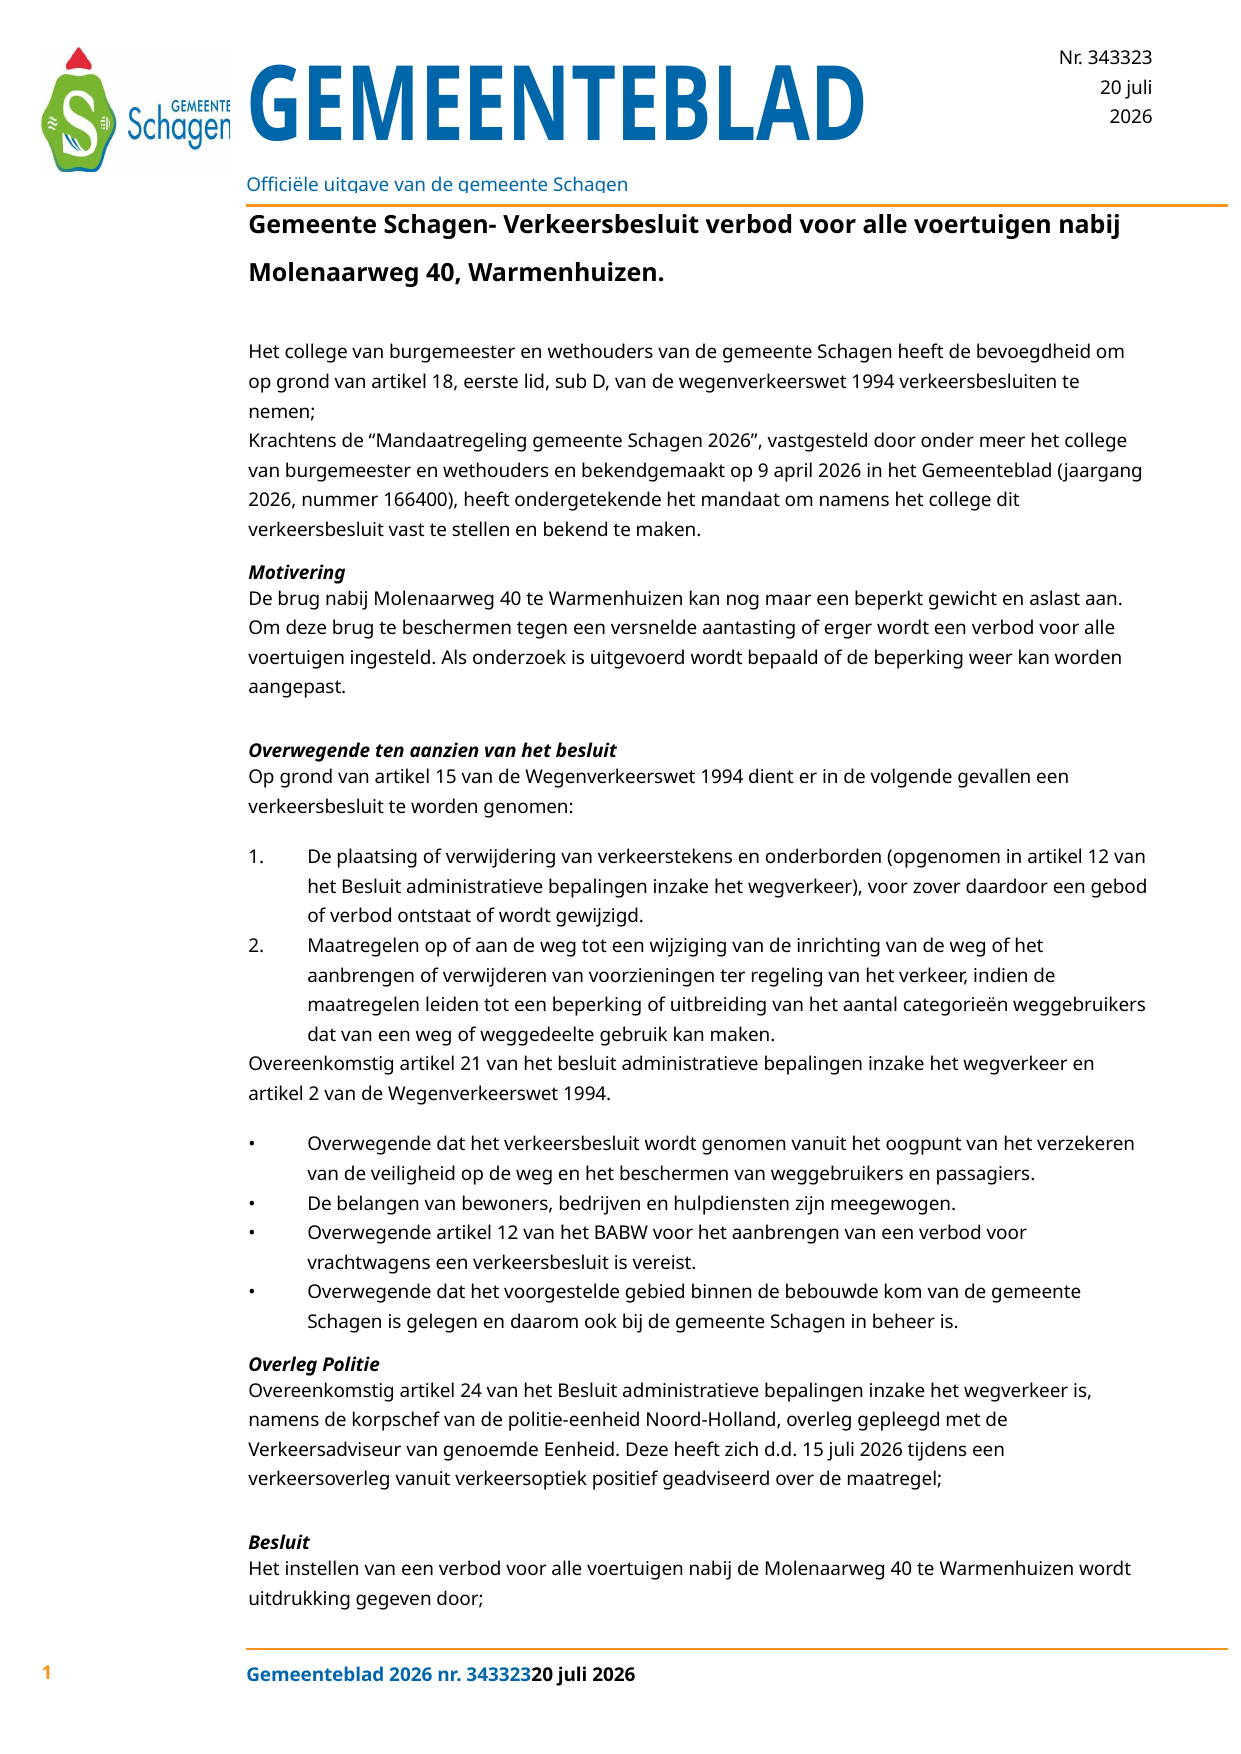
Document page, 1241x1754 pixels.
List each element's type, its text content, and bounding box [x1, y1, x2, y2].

picture [41, 47, 231, 172]
text De brug nabij Molenaarweg 40 te Warmenhuizen kan nog maar een beperkt gewicht en aslast aan. Om deze brug te beschermen tegen een versnelde aantasting of erger wordt een verbod voor alle voertuigen ingesteld. Als onderzoek is uitgevoerd wordt bepaald of de beperking weer kan worden aangepast. [248, 585, 1152, 699]
list Overwegende dat het voorgestelde gebied binnen de bebouwde kom van de gemeente Schagen is gelegen en daarom ook bij de gemeente Schagen in beheer is. [248, 1278, 1152, 1334]
text Gemeente Schagen- Verkeersbesluit verbod voor alle voertuigen nabij Molenaarweg 40, Warmenhuizen. [248, 207, 1152, 288]
list De belangen van bewoners, bedrijven en hulpdiensten zijn meegewogen. [248, 1190, 1152, 1215]
list Overwegende artikel 12 van het BABW voor het aanbrengen van een verbod voor vrachtwagens een verkeersbesluit is vereist. [248, 1219, 1152, 1274]
text Overeenkomstig artikel 24 van het Besluit administratieve bepalingen inzake het wegverkeer is, namens de korpschef van de politie-eenheid Noord-Holland, overleg gepleegd met de Verkeersadviseur van genoemde Eenheid. Deze heeft zich d.d. 15 juli 2026 tijdens een verkeersoverleg vanuit verkeersoptiek positief geadviseerd over de maatregel; [248, 1377, 1152, 1491]
text Het instellen van een verbod voor alle voertuigen nabij de Molenaarweg 40 te Warmenhuizen wordt uitdrukking gegeven door; [248, 1555, 1152, 1611]
text Besluit [248, 1529, 1152, 1555]
text Overwegende ten aanzien van het besluit [248, 738, 1152, 763]
text Op grond van artikel 15 van de Wegenverkeerswet 1994 dient er in de volgende gevallen een verkeersbesluit te worden genomen: [248, 763, 1152, 819]
text Het college van burgemeester en wethouders van de gemeente Schagen heeft de bevoegdheid om op grond van artikel 18, eerste lid, sub D, van de wegenverkeerswet 1994 verkeersbesluiten te nemen; [248, 339, 1152, 423]
text Motivering [248, 559, 1152, 585]
text Overleg Politie [248, 1351, 1152, 1377]
list Overwegende dat het verkeersbesluit wordt genomen vanuit het oogpunt van het verzekeren van de veiligheid op de weg en het beschermen van weggebruikers en passagiers. [248, 1131, 1152, 1186]
list Maatregelen op of aan de weg tot een wijziging van de inrichting van de weg of het aanbrengen of verwijderen van voorzieningen ter regeling van het verkeer, indien de maatregelen leiden tot een beperking of uitbreiding van het aantal categorieën weggebruikers dat van een weg of weggedeelte gebruik kan maken. [248, 932, 1152, 1047]
text Overeenkomstig artikel 21 van het besluit administratieve bepalingen inzake het wegverkeer en artikel 2 van de Wegenverkeerswet 1994. [248, 1051, 1152, 1106]
text Krachtens de “Mandaatregeling gemeente Schagen 2026”, vastgesteld door onder meer het college van burgemeester en wethouders en bekendgemaakt op 9 april 2026 in het Gemeenteblad (jaargang 2026, nummer 166400), heeft ondergetekende het mandaat om namens het college dit verkeersbesluit vast te stellen en bekend te maken. [248, 427, 1152, 542]
list De plaatsing of verwijdering van verkeerstekens en onderborden (opgenomen in artikel 12 van het Besluit administratieve bepalingen inzake het wegverkeer), voor zover daardoor een gebod of verbod ontstaat of wordt gewijzigd. [248, 843, 1152, 928]
